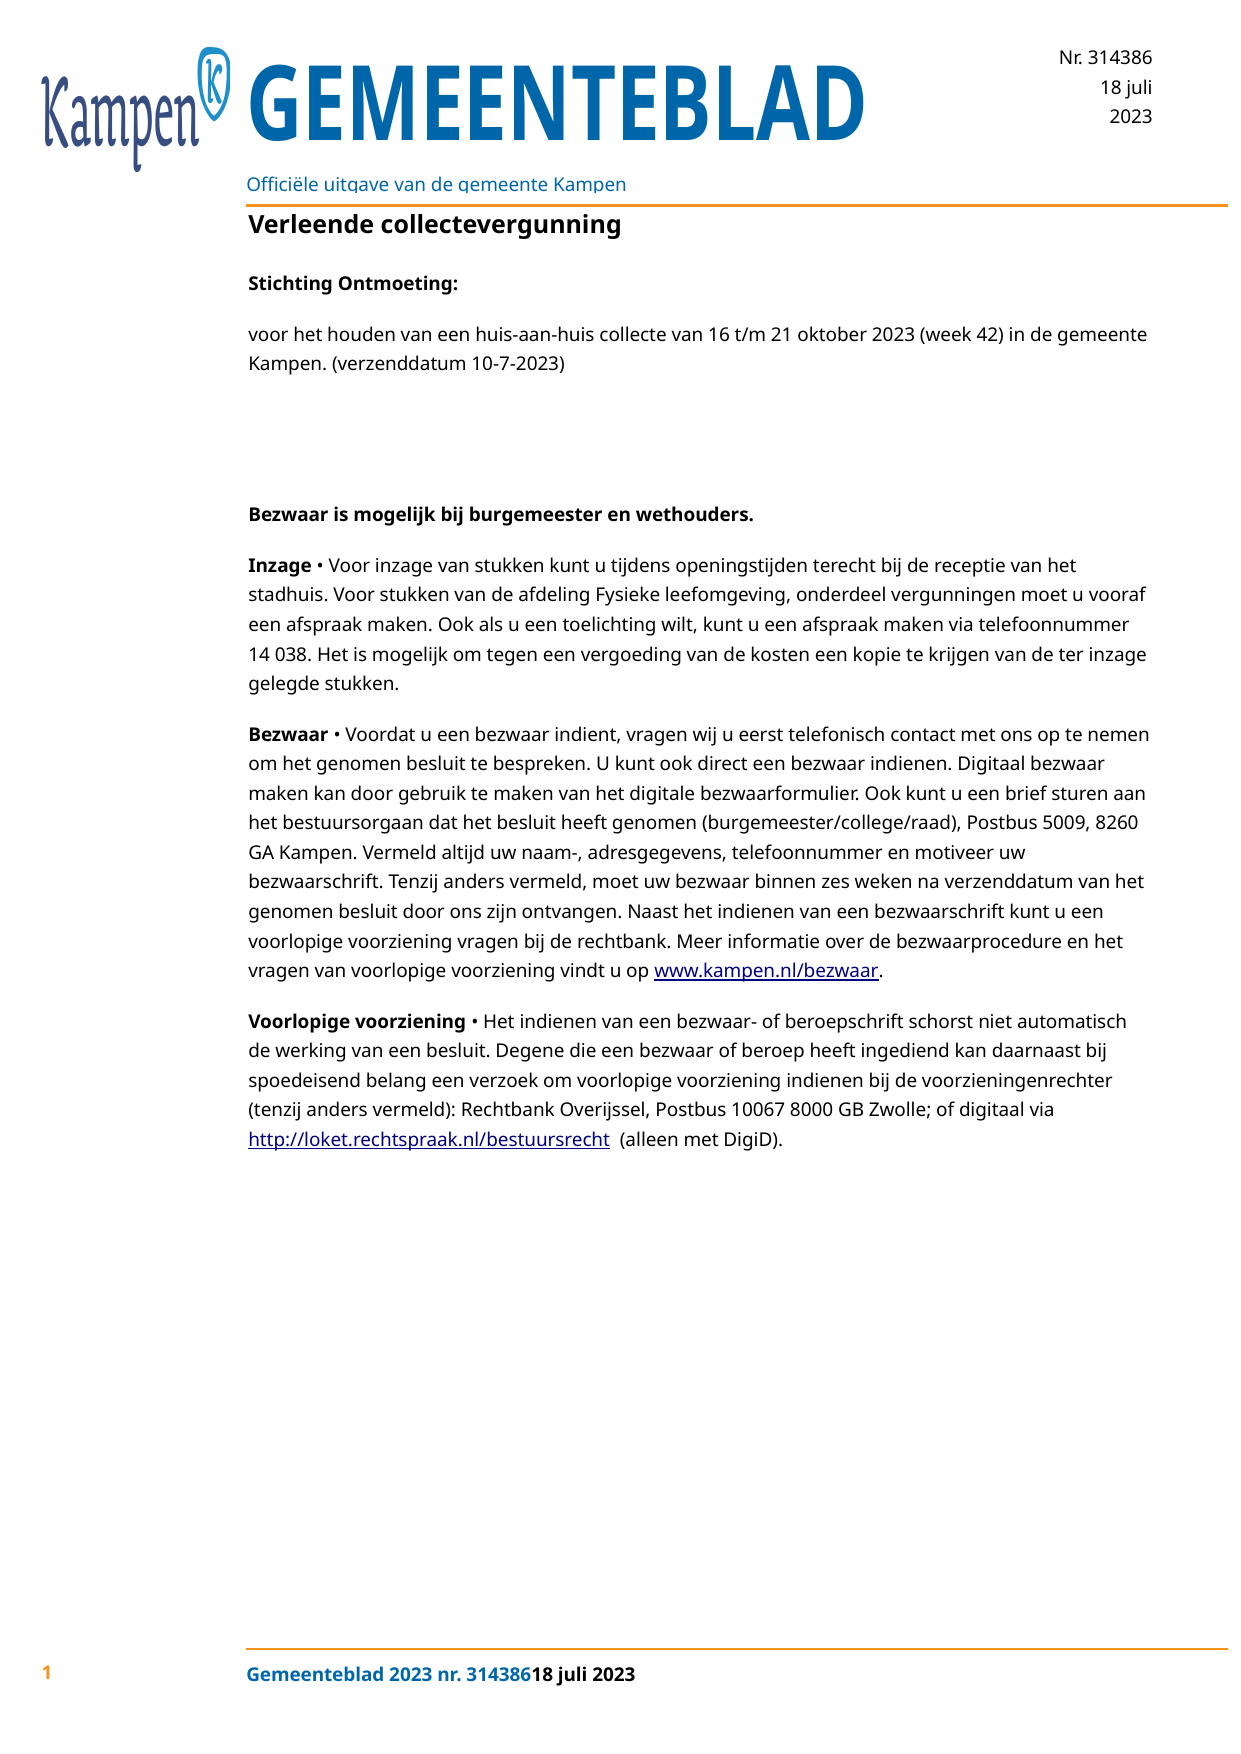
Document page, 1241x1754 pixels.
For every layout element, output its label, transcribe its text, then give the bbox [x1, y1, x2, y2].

picture [41, 47, 231, 172]
text voor het houden van een huis-aan-huis collecte van 16 t/m 21 oktober 2023 (week 42) in de gemeente Kampen. (verzenddatum 10-7-2023) [248, 321, 1152, 376]
text Inzage • Voor inzage van stukken kunt u tijdens openingstijden terecht bij de receptie van het stadhuis. Voor stukken van de afdeling Fysieke leefomgeving, onderdeel vergunningen moet u vooraf een afspraak maken. Ook als u een toelichting wilt, kunt u een afspraak maken via telefoonnummer 14 038. Het is mogelijk om tegen een vergoeding van de kosten een kopie te krijgen van de ter inzage gelegde stukken. [248, 552, 1152, 696]
text Stichting Ontmoeting: [248, 270, 1152, 296]
text Bezwaar • Voordat u een bezwaar indient, vragen wij u eerst telefonisch contact met ons op te nemen om het genomen besluit te bespreken. U kunt ook direct een bezwaar indienen. Digitaal bezwaar maken kan door gebruik te maken van het digitale bezwaarformulier. Ook kunt u een brief sturen aan het bestuursorgaan dat het besluit heeft genomen (burgemeester/college/raad), Postbus 5009, 8260 GA Kampen. Vermeld altijd uw naam-, adresgegevens, telefoonnummer en motiveer uw bezwaarschrift. Tenzij anders vermeld, moet uw bezwaar binnen zes weken na verzenddatum van het genomen besluit door ons zijn ontvangen. Naast het indienen van een bezwaarschrift kunt u een voorlopige voorziening vragen bij de rechtbank. Meer informatie over de bezwaarprocedure en het vragen van voorlopige voorziening vindt u op www.kampen.nl/bezwaar. [248, 721, 1152, 983]
text Verleende collectevergunning [248, 207, 1152, 241]
text Bezwaar is mogelijk bij burgemeester en wethouders. [248, 502, 1152, 527]
text Voorlopige voorziening • Het indienen van een bezwaar- of beroepschrift schorst niet automatisch de werking van een besluit. Degene die een bezwaar of beroep heeft ingediend kan daarnaast bij spoedeisend belang een verzoek om voorlopige voorziening indienen bij de voorzieningenrechter (tenzij anders vermeld): Rechtbank Overijssel, Postbus 10067 8000 GB Zwolle; of digitaal via http://loket.rechtspraak.nl/bestuursrecht (alleen met DigiD). [248, 1008, 1152, 1152]
